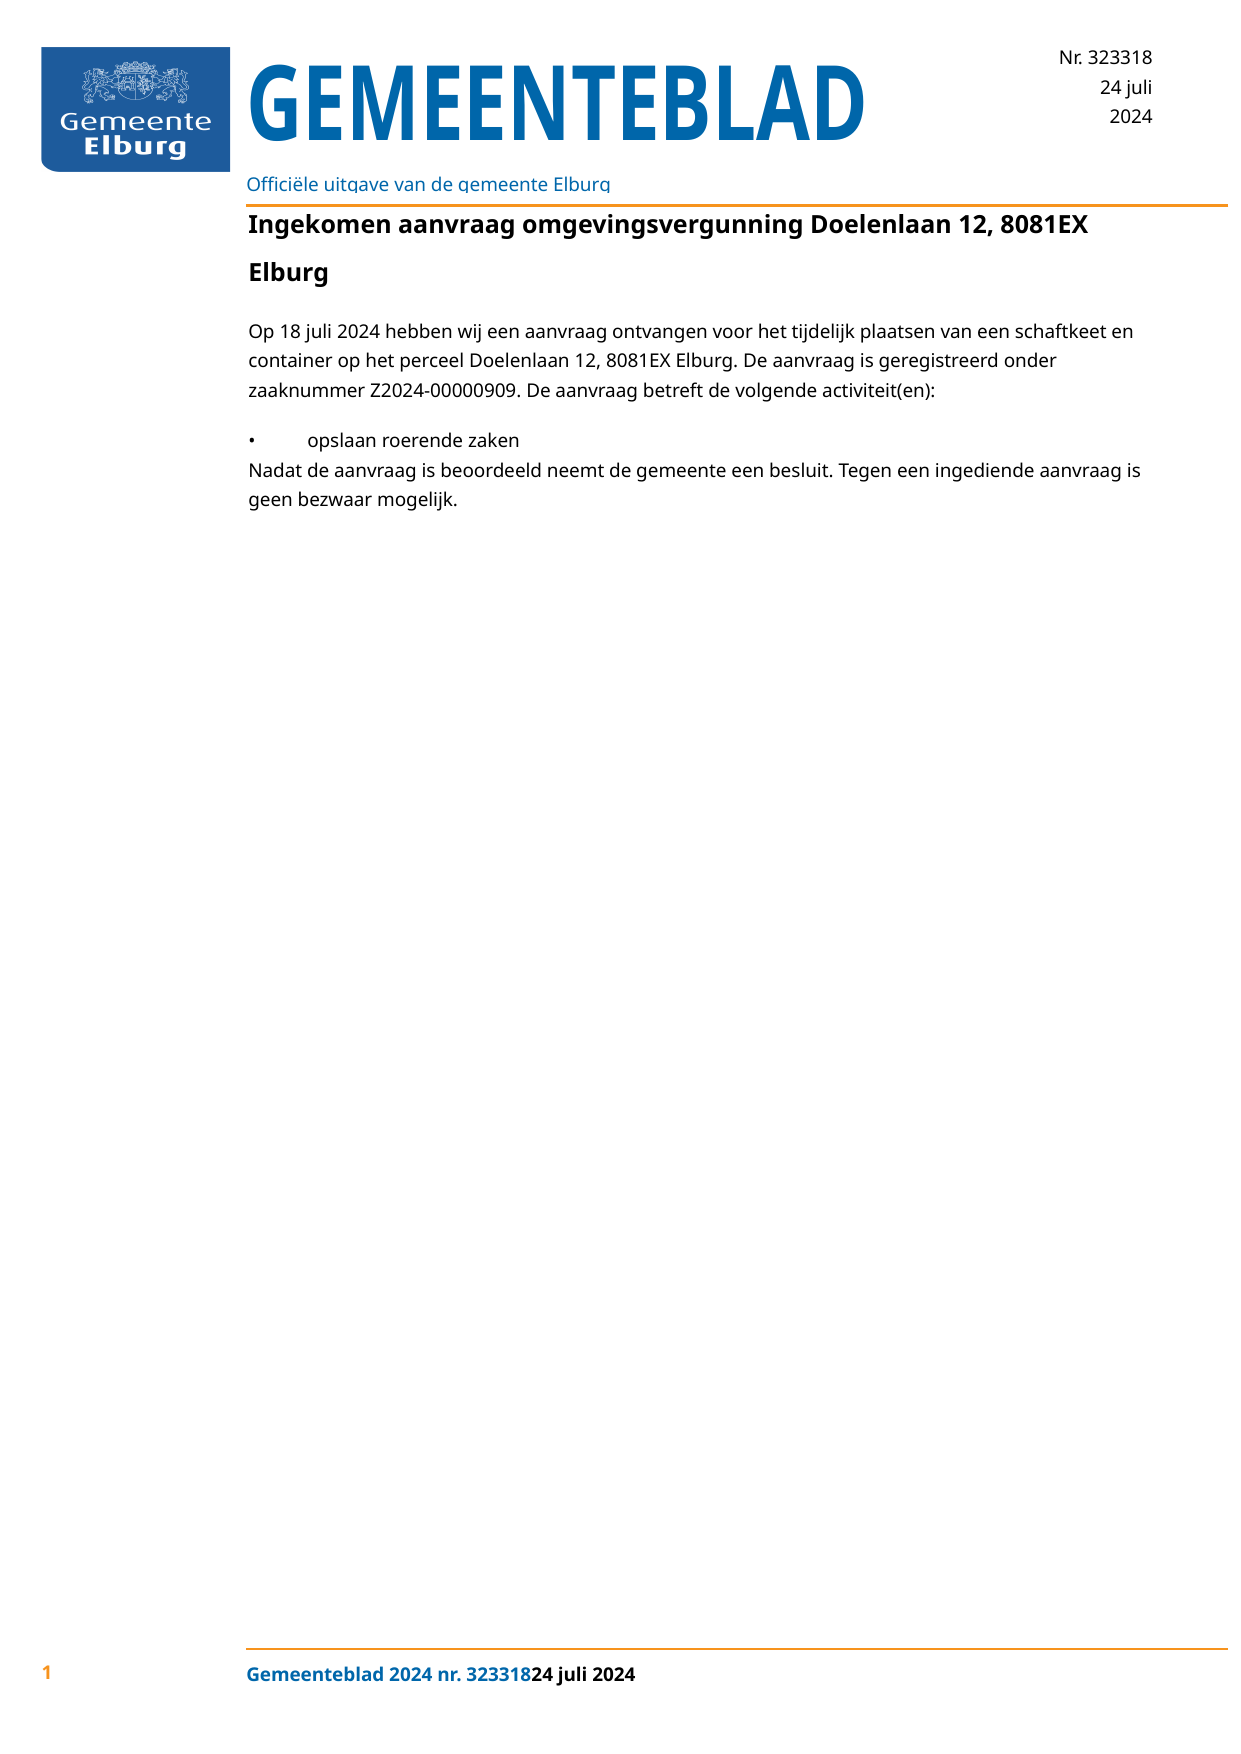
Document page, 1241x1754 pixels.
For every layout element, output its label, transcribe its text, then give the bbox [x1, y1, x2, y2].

picture [41, 47, 231, 172]
list opslaan roerende zaken [248, 427, 1152, 453]
text Nadat de aanvraag is beoordeeld neemt de gemeente een besluit. Tegen een ingediende aanvraag is geen bezwaar mogelijk. [248, 457, 1152, 512]
text Op 18 juli 2024 hebben wij een aanvraag ontvangen voor het tijdelijk plaatsen van een schaftkeet en container op het perceel Doelenlaan 12, 8081EX Elburg. De aanvraag is geregistreerd onder zaaknummer Z2024-00000909. De aanvraag betreft de volgende activiteit(en): [248, 318, 1152, 403]
text Ingekomen aanvraag omgevingsvergunning Doelenlaan 12, 8081EX Elburg [248, 207, 1152, 288]
